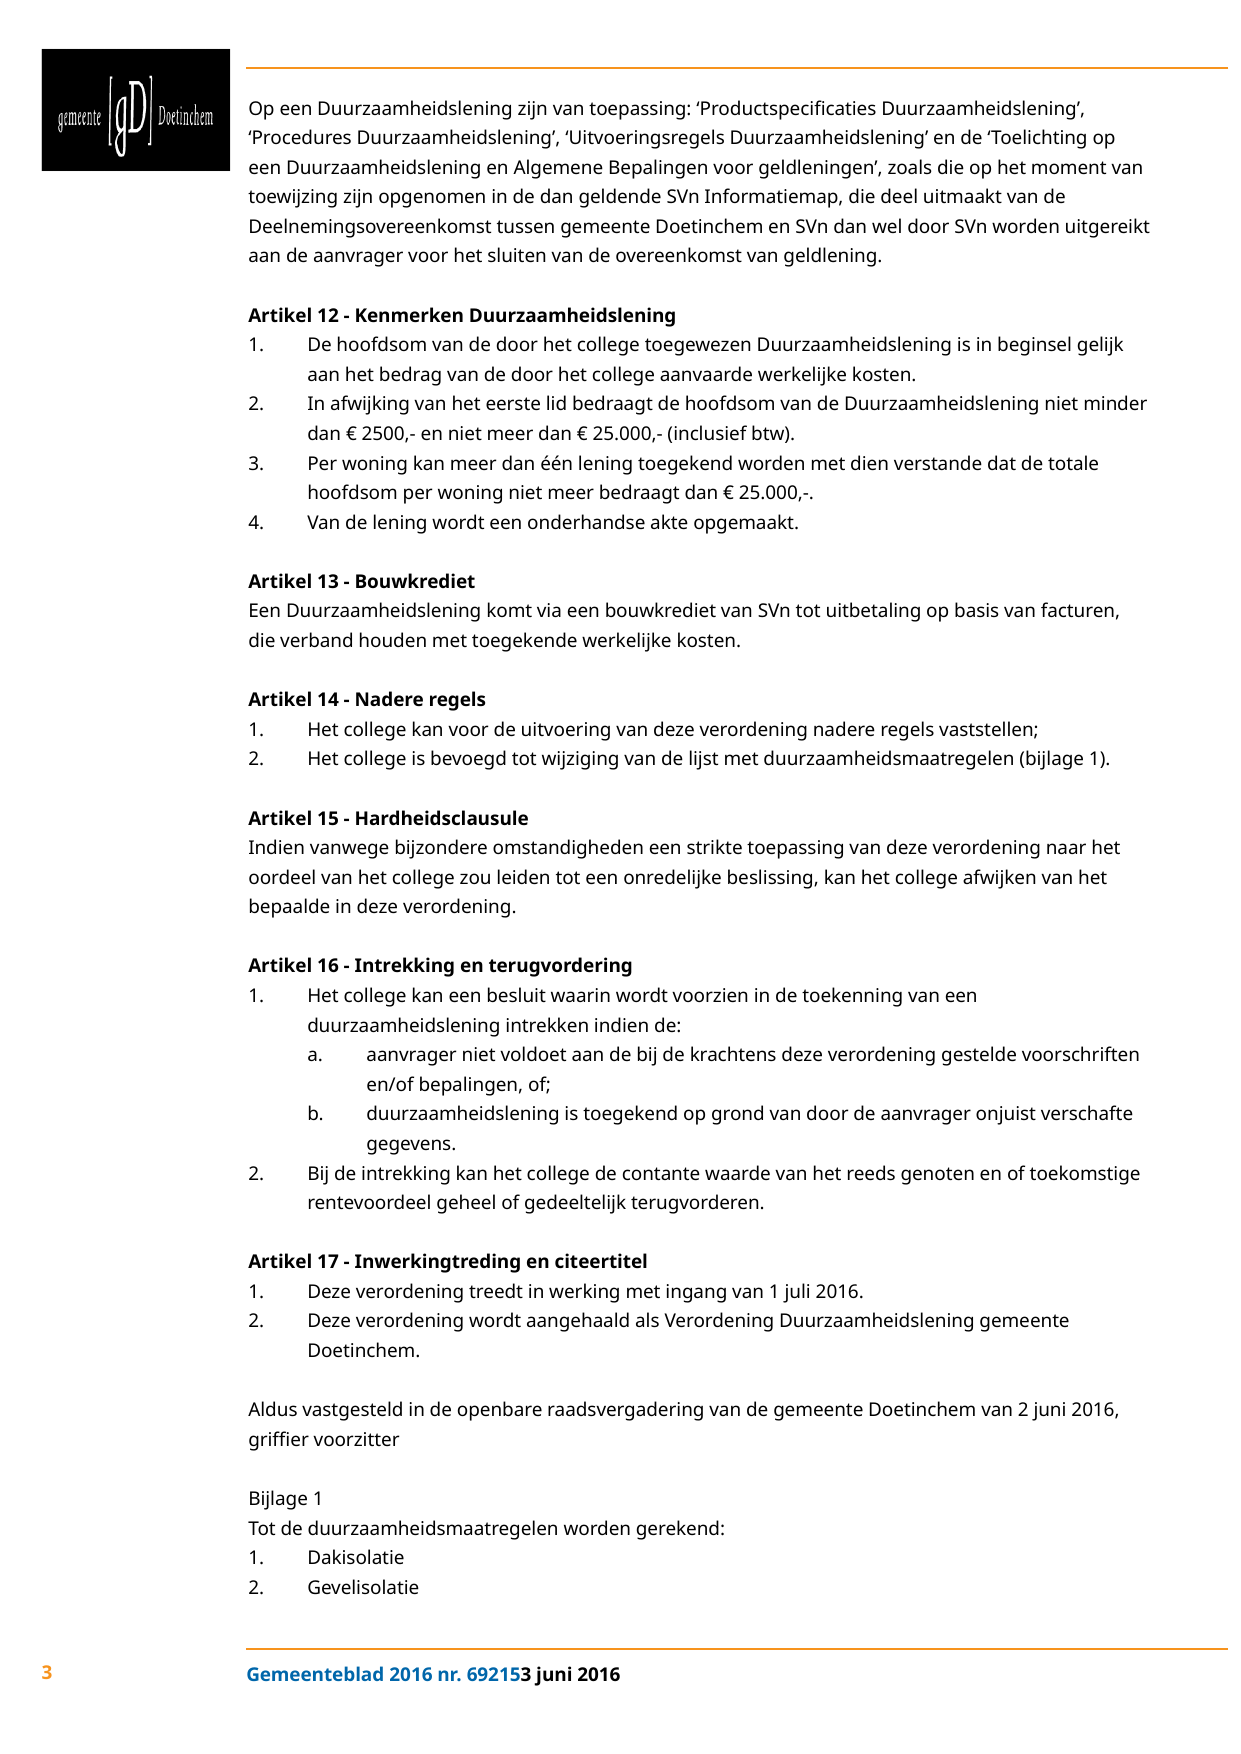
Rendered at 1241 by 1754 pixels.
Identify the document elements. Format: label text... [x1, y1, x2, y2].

text Bijlage 1 [248, 1485, 1152, 1511]
text Tot de duurzaamheidsmaatregelen worden gerekend: [248, 1515, 1152, 1541]
list Deze verordening treedt in werking met ingang van 1 juli 2016. [248, 1278, 1152, 1304]
text Artikel 17 - Inwerkingtreding en citeertitel [248, 1248, 1152, 1274]
list duurzaamheidslening is toegekend op grond van door de aanvrager onjuist verschafte gegevens. [307, 1101, 1152, 1156]
picture [41, 47, 231, 172]
list Per woning kan meer dan één lening toegekend worden met dien verstande dat de totale hoofdsom per woning niet meer bedraagt dan € 25.000,-. [248, 450, 1152, 505]
list Bij de intrekking kan het college de contante waarde van het reeds genoten en of toekomstige rentevoordeel geheel of gedeeltelijk terugvorderen. [248, 1160, 1152, 1215]
list Het college is bevoegd tot wijziging van de lijst met duurzaamheidsmaatregelen (bijlage 1). [248, 746, 1152, 771]
text Artikel 14 - Nadere regels [248, 686, 1152, 712]
list Gevelisolatie [248, 1574, 1152, 1600]
list In afwijking van het eerste lid bedraagt de hoofdsom van de Duurzaamheidslening niet minder dan € 2500,- en niet meer dan € 25.000,- (inclusief btw). [248, 391, 1152, 446]
list aanvrager niet voldoet aan de bij de krachtens deze verordening gestelde voorschriften en/of bepalingen, of; [307, 1041, 1152, 1097]
text Artikel 16 - Intrekking en terugvordering [248, 953, 1152, 978]
list Dakisolatie [248, 1544, 1152, 1570]
text griffier voorzitter [248, 1426, 1152, 1452]
list Van de lening wordt een onderhandse akte opgemaakt. [248, 509, 1152, 535]
text Indien vanwege bijzondere omstandigheden een strikte toepassing van deze verordening naar het oordeel van het college zou leiden tot een onredelijke beslissing, kan het college afwijken van het bepaalde in deze verordening. [248, 834, 1152, 919]
list Deze verordening wordt aangehaald als Verordening Duurzaamheidslening gemeente Doetinchem. [248, 1308, 1152, 1363]
list Het college kan een besluit waarin wordt voorzien in de toekenning van een duurzaamheidslening intrekken indien de: [248, 982, 1152, 1038]
text Aldus vastgesteld in de openbare raadsvergadering van de gemeente Doetinchem van 2 juni 2016, [248, 1396, 1152, 1422]
text Op een Duurzaamheidslening zijn van toepassing: ‘Productspecificaties Duurzaamheidslening’, ‘Procedures Duurzaamheidslening’, ‘Uitvoeringsregels Duurzaamheidslening’ en de ‘Toelichting op een Duurzaamheidslening en Algemene Bepalingen voor geldleningen’, zoals die op het moment van toewijzing zijn opgenomen in de dan geldende SVn Informatiemap, die deel uitmaakt van de Deelnemingsovereenkomst tussen gemeente Doetinchem en SVn dan wel door SVn worden uitgereikt aan de aanvrager voor het sluiten van de overeenkomst van geldlening. [248, 95, 1152, 268]
text Artikel 15 - Hardheidsclausule [248, 805, 1152, 831]
text Een Duurzaamheidslening komt via een bouwkrediet van SVn tot uitbetaling op basis van facturen, die verband houden met toegekende werkelijke kosten. [248, 598, 1152, 653]
text Artikel 12 - Kenmerken Duurzaamheidslening [248, 302, 1152, 328]
list Het college kan voor de uitvoering van deze verordening nadere regels vaststellen; [248, 716, 1152, 742]
list De hoofdsom van de door het college toegewezen Duurzaamheidslening is in beginsel gelijk aan het bedrag van de door het college aanvaarde werkelijke kosten. [248, 331, 1152, 387]
text Artikel 13 - Bouwkrediet [248, 568, 1152, 594]
